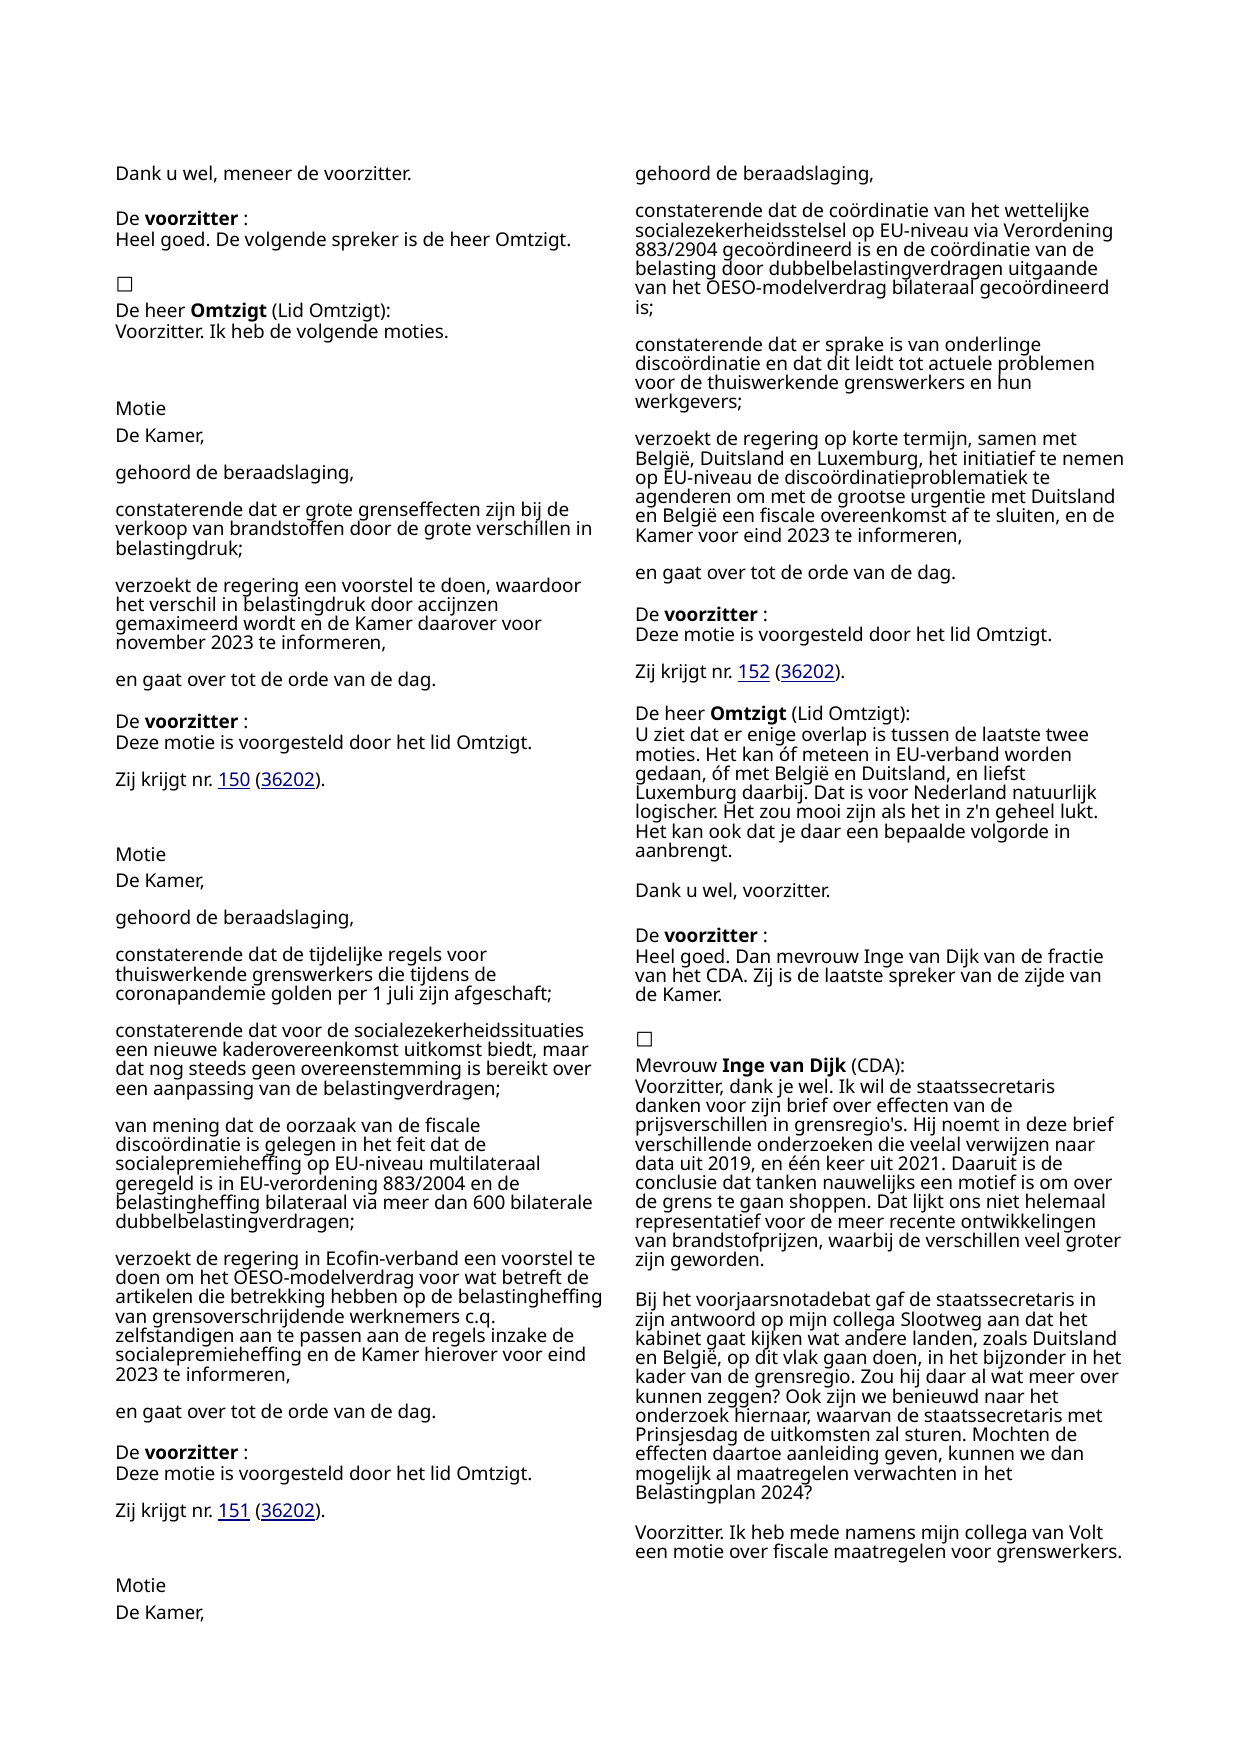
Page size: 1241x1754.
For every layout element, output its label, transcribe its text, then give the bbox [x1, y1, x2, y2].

text De heer Omtzigt (Lid Omtzigt): [635, 701, 1125, 726]
text constaterende dat de tijdelijke regels voor thuiswerkende grenswerkers die tijdens de coronapandemie golden per 1 juli zijn afgeschaft; [115, 946, 605, 1004]
text U ziet dat er enige overlap is tussen de laatste twee moties. Het kan óf meteen in EU-verband worden gedaan, óf met België en Duitsland, en liefst Luxemburg daarbij. Dat is voor Nederland natuurlijk logischer. Het zou mooi zijn als het in z'n geheel lukt. Het kan ook dat je daar een bepaalde volgorde in aanbrengt. [635, 726, 1125, 861]
text De heer Omtzigt (Lid Omtzigt): [115, 297, 605, 323]
text Heel goed. Dan mevrouw Inge van Dijk van de fractie van het CDA. Zij is de laatste spreker van de zijde van de Kamer. [635, 948, 1125, 1006]
text constaterende dat de coördinatie van het wettelijke socialezekerheidsstelsel op EU-niveau via Verordening 883/2904 gecoördineerd is en de coördinatie van de belasting door dubbelbelastingverdragen uitgaande van het OESO-modelverdrag bilateraal gecoördineerd is; [635, 202, 1125, 318]
text Voorzitter. Ik heb mede namens mijn collega van Volt een motie over fiscale maatregelen voor grenswerkers. [635, 1524, 1125, 1562]
text De voorzitter : [115, 205, 605, 231]
text Mevrouw Inge van Dijk (CDA): [635, 1052, 1125, 1078]
text gehoord de beraadslaging, [115, 909, 605, 929]
text De Kamer, [115, 872, 605, 892]
text Motie [115, 395, 605, 421]
text verzoekt de regering een voorstel te doen, waardoor het verschil in belastingdruk door accijnzen gemaximeerd wordt en de Kamer daarover voor november 2023 te informeren, [115, 577, 605, 654]
text constaterende dat er grote grenseffecten zijn bij de verkoop van brandstoffen door de grote verschillen in belastingdruk; [115, 501, 605, 559]
text Deze motie is voorgesteld door het lid Omtzigt. [115, 734, 605, 753]
text Zij krijgt nr. 152 (36202). [635, 663, 1125, 683]
text verzoekt de regering op korte termijn, samen met België, Duitsland en Luxemburg, het initiatief te nemen op EU-niveau de discoördinatieproblematiek te agenderen om met de grootse urgentie met Duitsland en België een fiscale overeenkomst af te sluiten, en de Kamer voor eind 2023 te informeren, [635, 430, 1125, 546]
text constaterende dat er sprake is van onderlinge discoördinatie en dat dit leidt tot actuele problemen voor de thuiswerkende grenswerkers en hun werkgevers; [635, 336, 1125, 413]
text De voorzitter : [635, 922, 1125, 948]
text en gaat over tot de orde van de dag. [115, 671, 605, 691]
text en gaat over tot de orde van de dag. [635, 564, 1125, 583]
text gehoord de beraadslaging, [115, 464, 605, 483]
text Dank u wel, voorzitter. [635, 882, 1125, 901]
text Zij krijgt nr. 150 (36202). [115, 771, 605, 790]
text constaterende dat voor de socialezekerheidssituaties een nieuwe kaderovereenkomst uitkomst biedt, maar dat nog steeds geen overeenstemming is bereikt over een aanpassing van de belastingverdragen; [115, 1022, 605, 1099]
text van mening dat de oorzaak van de fiscale discoördinatie is gelegen in het feit dat de socialepremieheffing op EU-niveau multilateraal geregeld is in EU-verordening 883/2004 en de belastingheffing bilateraal via meer dan 600 bilaterale dubbelbelastingverdragen; [115, 1117, 605, 1232]
text De Kamer, [115, 427, 605, 446]
text ⬜ [115, 271, 605, 297]
text gehoord de beraadslaging, [635, 165, 1125, 184]
text Motie [115, 1572, 605, 1598]
text De voorzitter : [115, 1439, 605, 1465]
text De voorzitter : [635, 601, 1125, 626]
text Dank u wel, meneer de voorzitter. [115, 165, 605, 184]
text Bij het voorjaarsnotadebat gaf de staatssecretaris in zijn antwoord op mijn collega Slootweg aan dat het kabinet gaat kijken wat andere landen, zoals Duitsland en België, op dit vlak gaan doen, in het bijzonder in het kader van de grensregio. Zou hij daar al wat meer over kunnen zeggen? Ook zijn we benieuwd naar het onderzoek hiernaar, waarvan de staatssecretaris met Prinsjesdag de uitkomsten zal sturen. Mochten de effecten daartoe aanleiding geven, kunnen we dan mogelijk al maatregelen verwachten in het Belastingplan 2024? [635, 1291, 1125, 1503]
text Zij krijgt nr. 151 (36202). [115, 1502, 605, 1522]
text verzoekt de regering in Ecofin-verband een voorstel te doen om het OESO-modelverdrag voor wat betreft de artikelen die betrekking hebben op de belastingheffing van grensoverschrijdende werknemers c.q. zelfstandigen aan te passen aan de regels inzake de socialepremieheffing en de Kamer hierover voor eind 2023 te informeren, [115, 1250, 605, 1385]
text Voorzitter, dank je wel. Ik wil de staatssecretaris danken voor zijn brief over effecten van de prijsverschillen in grensregio's. Hij noemt in deze brief verschillende onderzoeken die veelal verwijzen naar data uit 2019, en één keer uit 2021. Daaruit is de conclusie dat tanken nauwelijks een motief is om over de grens te gaan shoppen. Dat lijkt ons niet helemaal representatief voor de meer recente ontwikkelingen van brandstofprijzen, waarbij de verschillen veel groter zijn geworden. [635, 1078, 1125, 1271]
text De voorzitter : [115, 708, 605, 734]
text Heel goed. De volgende spreker is de heer Omtzigt. [115, 231, 605, 250]
text Voorzitter. Ik heb de volgende moties. [115, 323, 605, 342]
text De Kamer, [115, 1604, 605, 1623]
text Deze motie is voorgesteld door het lid Omtzigt. [635, 626, 1125, 646]
text en gaat over tot de orde van de dag. [115, 1403, 605, 1422]
text Deze motie is voorgesteld door het lid Omtzigt. [115, 1465, 605, 1484]
text Motie [115, 841, 605, 866]
text ⬜ [635, 1026, 1125, 1052]
